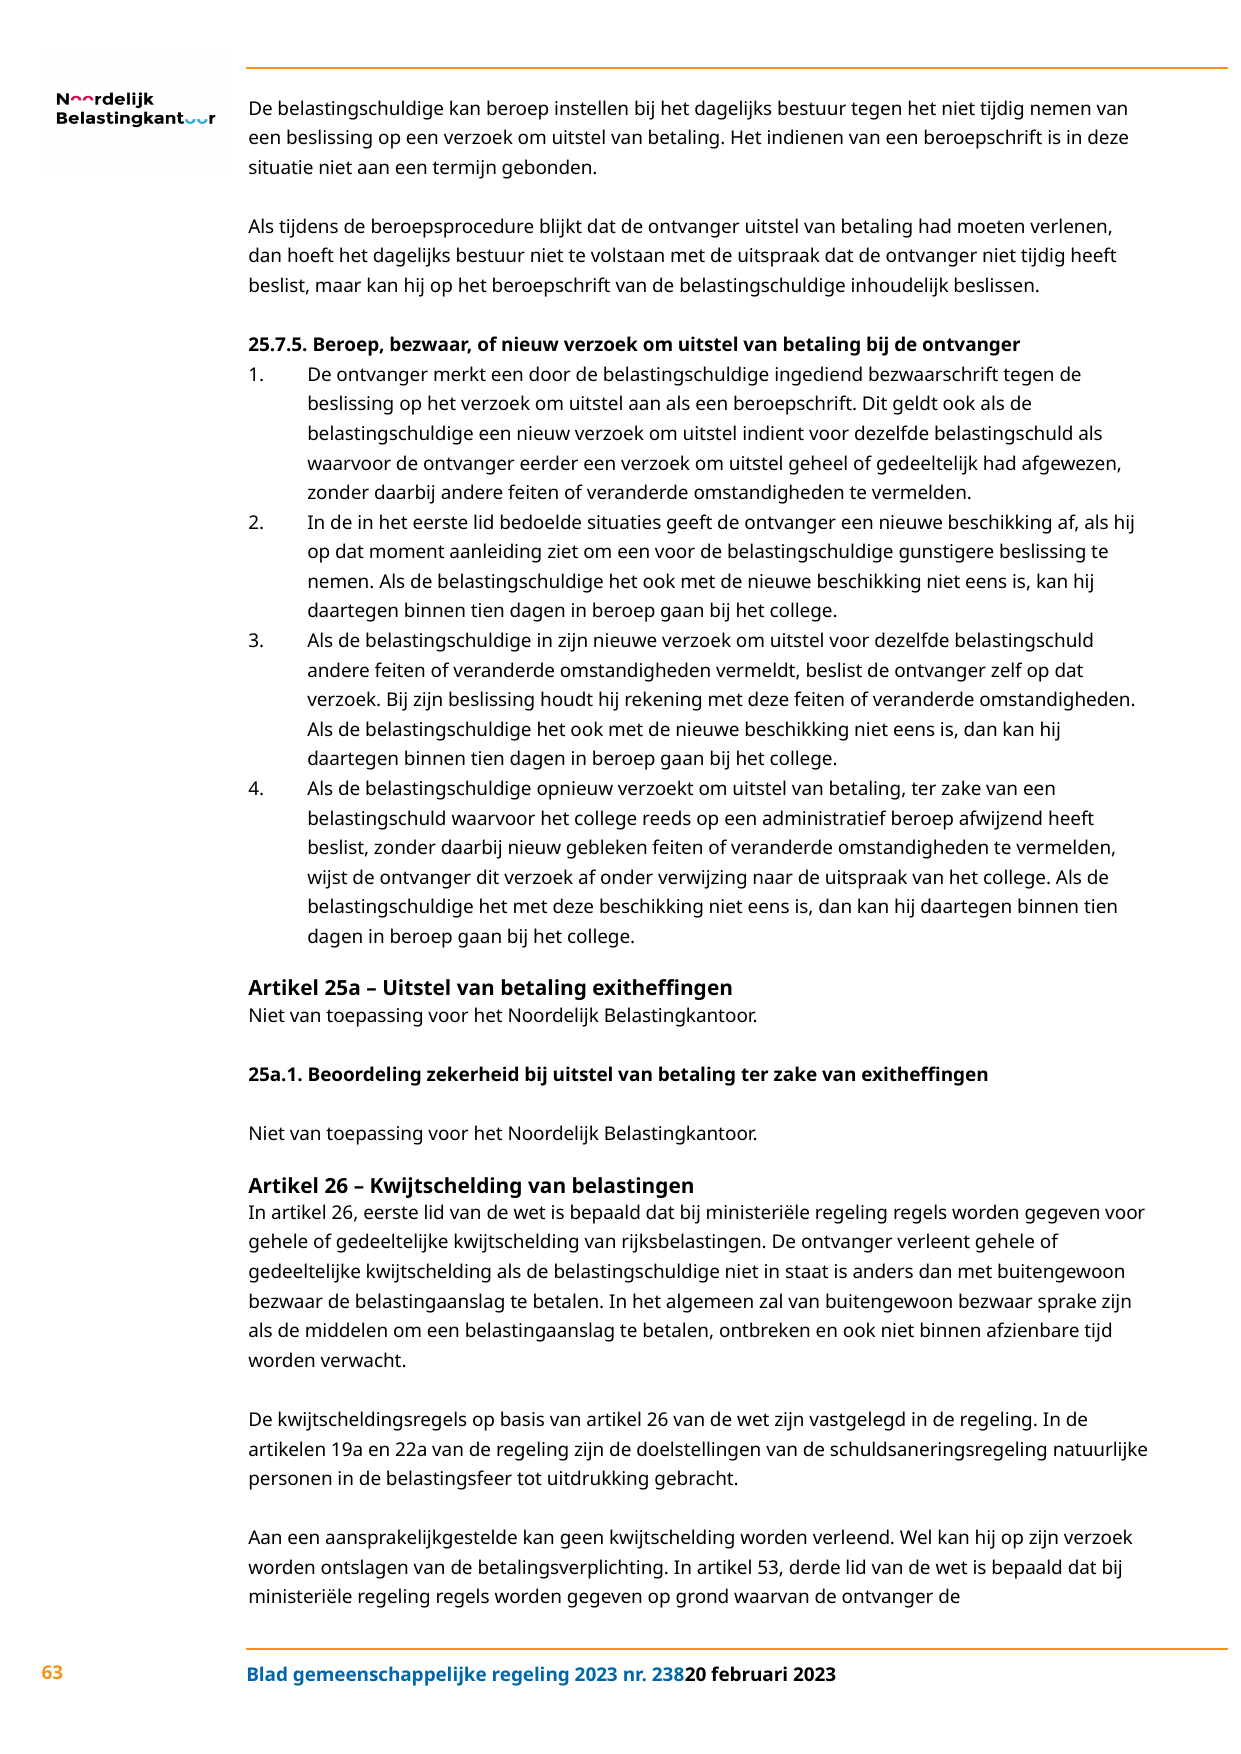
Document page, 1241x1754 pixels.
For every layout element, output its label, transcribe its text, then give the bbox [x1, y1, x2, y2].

text In artikel 26, eerste lid van de wet is bepaald dat bij ministeriële regeling regels worden gegeven voor gehele of gedeeltelijke kwijtschelding van rijksbelastingen. De ontvanger verleent gehele of gedeeltelijke kwijtschelding als de belastingschuldige niet in staat is anders dan met buitengewoon bezwaar de belastingaanslag te betalen. In het algemeen zal van buitengewoon bezwaar sprake zijn als de middelen om een belastingaanslag te betalen, ontbreken en ook niet binnen afzienbare tijd worden verwacht. [248, 1199, 1152, 1373]
list In de in het eerste lid bedoelde situaties geeft de ontvanger een nieuwe beschikking af, als hij op dat moment aanleiding ziet om een voor de belastingschuldige gunstigere beslissing te nemen. Als de belastingschuldige het ook met de nieuwe beschikking niet eens is, kan hij daartegen binnen tien dagen in beroep gaan bij het college. [248, 509, 1152, 623]
text Aan een aansprakelijkgestelde kan geen kwijtschelding worden verleend. Wel kan hij op zijn verzoek worden ontslagen van de betalingsverplichting. In artikel 53, derde lid van de wet is bepaald dat bij ministeriële regeling regels worden gegeven op grond waarvan de ontvanger de [248, 1524, 1152, 1609]
text 25a.1. Beoordeling zekerheid bij uitstel van betaling ter zake van exitheffingen [248, 1061, 1152, 1087]
text De kwijtscheldingsregels op basis van artikel 26 van de wet zijn vastgelegd in de regeling. In de artikelen 19a en 22a van de regeling zijn de doelstellingen van de schuldsaneringsregeling natuurlijke personen in de belastingsfeer tot uitdrukking gebracht. [248, 1406, 1152, 1491]
list Als de belastingschuldige in zijn nieuwe verzoek om uitstel voor dezelfde belastingschuld andere feiten of veranderde omstandigheden vermeldt, beslist de ontvanger zelf op dat verzoek. Bij zijn beslissing houdt hij rekening met deze feiten of veranderde omstandigheden. Als de belastingschuldige het ook met de nieuwe beschikking niet eens is, dan kan hij daartegen binnen tien dagen in beroep gaan bij het college. [248, 627, 1152, 771]
picture [41, 47, 231, 172]
text De belastingschuldige kan beroep instellen bij het dagelijks bestuur tegen het niet tijdig nemen van een beslissing op een verzoek om uitstel van betaling. Het indienen van een beroepschrift is in deze situatie niet aan een termijn gebonden. [248, 95, 1152, 180]
text Niet van toepassing voor het Noordelijk Belastingkantoor. [248, 1002, 1152, 1028]
text Artikel 26 – Kwijtschelding van belastingen [248, 1171, 1152, 1199]
text Als tijdens de beroepsprocedure blijkt dat de ontvanger uitstel van betaling had moeten verlenen, dan hoeft het dagelijks bestuur niet te volstaan met de uitspraak dat de ontvanger niet tijdig heeft beslist, maar kan hij op het beroepschrift van de belastingschuldige inhoudelijk beslissen. [248, 213, 1152, 298]
text Niet van toepassing voor het Noordelijk Belastingkantoor. [248, 1120, 1152, 1146]
list Als de belastingschuldige opnieuw verzoekt om uitstel van betaling, ter zake van een belastingschuld waarvoor het college reeds op een administratief beroep afwijzend heeft beslist, zonder daarbij nieuw gebleken feiten of veranderde omstandigheden te vermelden, wijst de ontvanger dit verzoek af onder verwijzing naar de uitspraak van het college. Als de belastingschuldige het met deze beschikking niet eens is, dan kan hij daartegen binnen tien dagen in beroep gaan bij het college. [248, 775, 1152, 949]
text Artikel 25a – Uitstel van betaling exitheffingen [248, 973, 1152, 1002]
list De ontvanger merkt een door de belastingschuldige ingediend bezwaarschrift tegen de beslissing op het verzoek om uitstel aan als een beroepschrift. Dit geldt ook als de belastingschuldige een nieuw verzoek om uitstel indient voor dezelfde belastingschuld als waarvoor de ontvanger eerder een verzoek om uitstel geheel of gedeeltelijk had afgewezen, zonder daarbij andere feiten of veranderde omstandigheden te vermelden. [248, 361, 1152, 505]
text 25.7.5. Beroep, bezwaar, of nieuw verzoek om uitstel van betaling bij de ontvanger [248, 331, 1152, 357]
